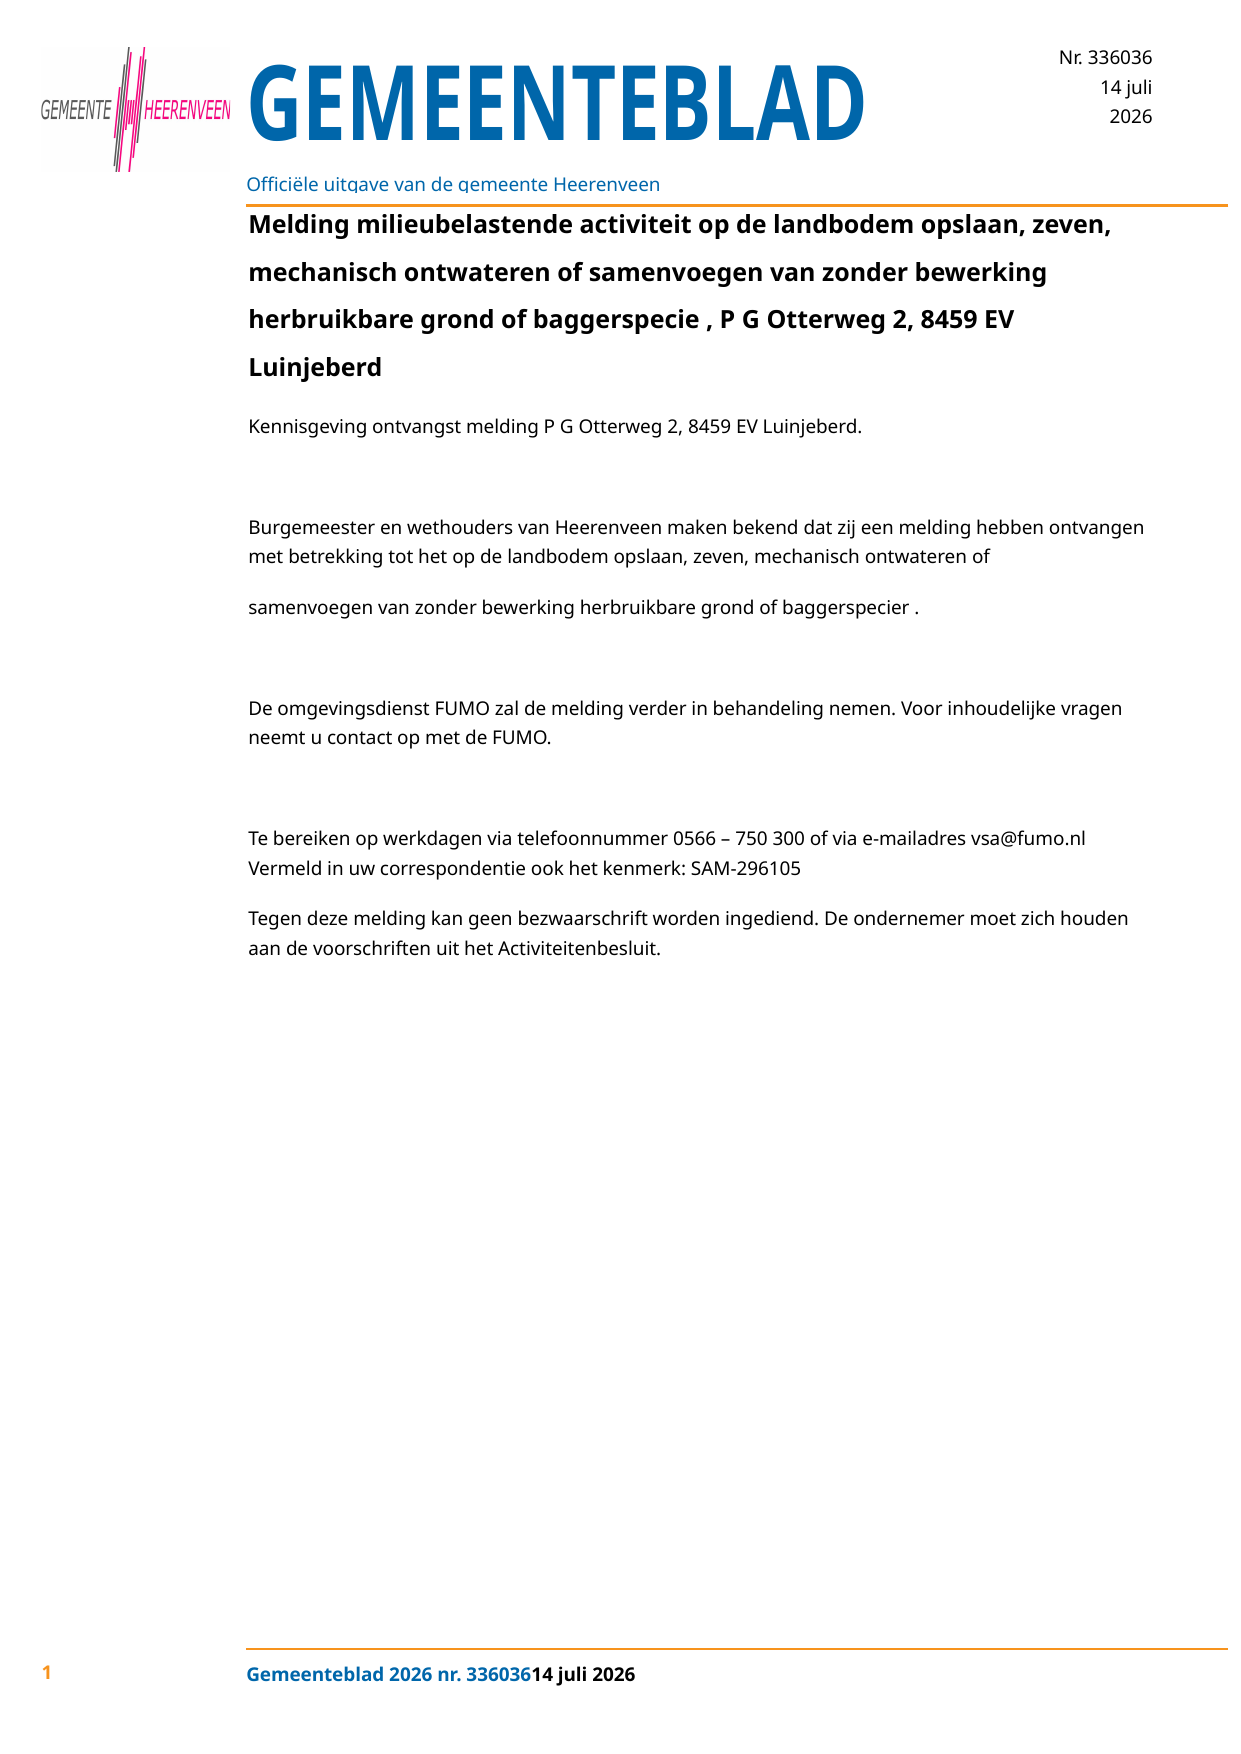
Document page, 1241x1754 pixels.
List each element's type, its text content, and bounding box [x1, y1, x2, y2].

picture [41, 47, 231, 172]
text Tegen deze melding kan geen bezwaarschrift worden ingediend. De ondernemer moet zich houden aan de voorschriften uit het Activiteitenbesluit. [248, 905, 1152, 961]
text Burgemeester en wethouders van Heerenveen maken bekend dat zij een melding hebben ontvangen met betrekking tot het op de landbodem opslaan, zeven, mechanisch ontwateren of [248, 514, 1152, 569]
text Kennisgeving ontvangst melding P G Otterweg 2, 8459 EV Luinjeberd. [248, 413, 1152, 439]
text Melding milieubelastende activiteit op de landbodem opslaan, zeven, mechanisch ontwateren of samenvoegen van zonder bewerking herbruikbare grond of baggerspecie , P G Otterweg 2, 8459 EV Luinjeberd [248, 207, 1152, 384]
text De omgevingsdienst FUMO zal de melding verder in behandeling nemen. Voor inhoudelijke vragen neemt u contact op met de FUMO. [248, 695, 1152, 750]
text samenvoegen van zonder bewerking herbruikbare grond of baggerspecier . [248, 594, 1152, 620]
text Te bereiken op werkdagen via telefoonnummer 0566 – 750 300 of via e-mailadres vsa@fumo.nl Vermeld in uw correspondentie ook het kenmerk: SAM-296105 [248, 825, 1152, 881]
